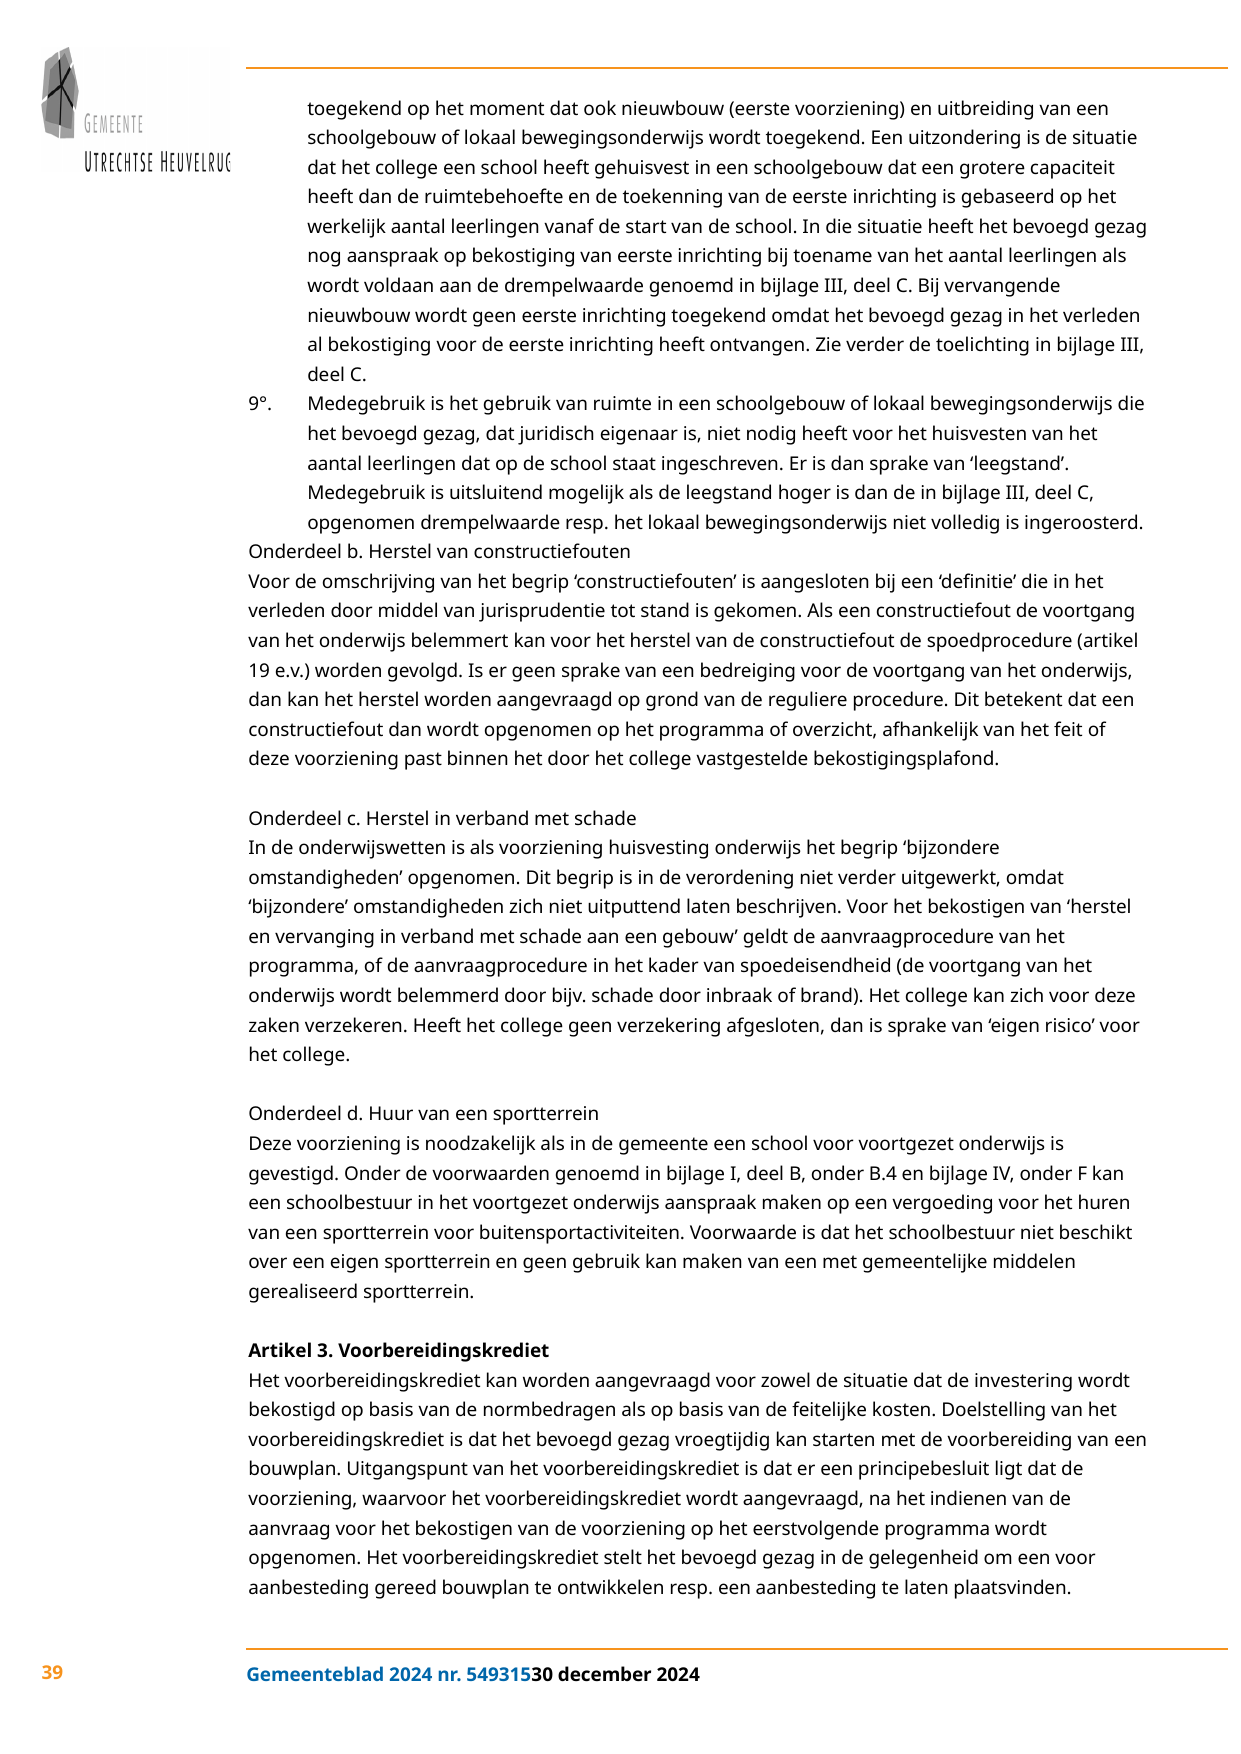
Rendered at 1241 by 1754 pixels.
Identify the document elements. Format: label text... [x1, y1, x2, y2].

picture [41, 47, 231, 172]
list Medegebruik is het gebruik van ruimte in een schoolgebouw of lokaal bewegingsonderwijs die het bevoegd gezag, dat juridisch eigenaar is, niet nodig heeft voor het huisvesten van het aantal leerlingen dat op de school staat ingeschreven. Er is dan sprake van ‘leegstand’. Medegebruik is uitsluitend mogelijk als de leegstand hoger is dan de in bijlage III, deel C, opgenomen drempelwaarde resp. het lokaal bewegingsonderwijs niet volledig is ingeroosterd. [248, 391, 1152, 535]
text Het voorbereidingskrediet kan worden aangevraagd voor zowel de situatie dat de investering wordt bekostigd op basis van de normbedragen als op basis van de feitelijke kosten. Doelstelling van het voorbereidingskrediet is dat het bevoegd gezag vroegtijdig kan starten met de voorbereiding van een bouwplan. Uitgangspunt van het voorbereidingskrediet is dat er een principebesluit ligt dat de voorziening, waarvoor het voorbereidingskrediet wordt aangevraagd, na het indienen van de aanvraag voor het bekostigen van de voorziening op het eerstvolgende programma wordt opgenomen. Het voorbereidingskrediet stelt het bevoegd gezag in de gelegenheid om een voor aanbesteding gereed bouwplan te ontwikkelen resp. een aanbesteding te laten plaatsvinden. [248, 1367, 1152, 1600]
text Onderdeel c. Herstel in verband met schade [248, 805, 1152, 831]
text Deze voorziening is noodzakelijk als in de gemeente een school voor voortgezet onderwijs is gevestigd. Onder de voorwaarden genoemd in bijlage I, deel B, onder B.4 en bijlage IV, onder F kan een schoolbestuur in het voortgezet onderwijs aanspraak maken op een vergoeding voor het huren van een sportterrein voor buitensportactiviteiten. Voorwaarde is dat het schoolbestuur niet beschikt over een eigen sportterrein en geen gebruik kan maken van een met gemeentelijke middelen gerealiseerd sportterrein. [248, 1130, 1152, 1304]
text Voor de omschrijving van het begrip ‘constructiefouten’ is aangesloten bij een ‘definitie’ die in het verleden door middel van jurisprudentie tot stand is gekomen. Als een constructiefout de voortgang van het onderwijs belemmert kan voor het herstel van de constructiefout de spoedprocedure (artikel 19 e.v.) worden gevolgd. Is er geen sprake van een bedreiging voor de voortgang van het onderwijs, dan kan het herstel worden aangevraagd op grond van de reguliere procedure. Dit betekent dat een constructiefout dan wordt opgenomen op het programma of overzicht, afhankelijk van het feit of deze voorziening past binnen het door het college vastgestelde bekostigingsplafond. [248, 568, 1152, 771]
text Onderdeel b. Herstel van constructiefouten [248, 538, 1152, 564]
text Artikel 3. Voorbereidingskrediet [248, 1337, 1152, 1363]
text Onderdeel d. Huur van een sportterrein [248, 1101, 1152, 1126]
list toegekend op het moment dat ook nieuwbouw (eerste voorziening) en uitbreiding van een schoolgebouw of lokaal bewegingsonderwijs wordt toegekend. Een uitzondering is de situatie dat het college een school heeft gehuisvest in een schoolgebouw dat een grotere capaciteit heeft dan de ruimtebehoefte en de toekenning van de eerste inrichting is gebaseerd op het werkelijk aantal leerlingen vanaf de start van de school. In die situatie heeft het bevoegd gezag nog aanspraak op bekostiging van eerste inrichting bij toename van het aantal leerlingen als wordt voldaan aan de drempelwaarde genoemd in bijlage III, deel C. Bij vervangende nieuwbouw wordt geen eerste inrichting toegekend omdat het bevoegd gezag in het verleden al bekostiging voor de eerste inrichting heeft ontvangen. Zie verder de toelichting in bijlage III, deel C. [248, 95, 1152, 387]
text In de onderwijswetten is als voorziening huisvesting onderwijs het begrip ‘bijzondere omstandigheden’ opgenomen. Dit begrip is in de verordening niet verder uitgewerkt, omdat ‘bijzondere’ omstandigheden zich niet uitputtend laten beschrijven. Voor het bekostigen van ‘herstel en vervanging in verband met schade aan een gebouw’ geldt de aanvraagprocedure van het programma, of de aanvraagprocedure in het kader van spoedeisendheid (de voortgang van het onderwijs wordt belemmerd door bijv. schade door inbraak of brand). Het college kan zich voor deze zaken verzekeren. Heeft het college geen verzekering afgesloten, dan is sprake van ‘eigen risico’ voor het college. [248, 834, 1152, 1067]
